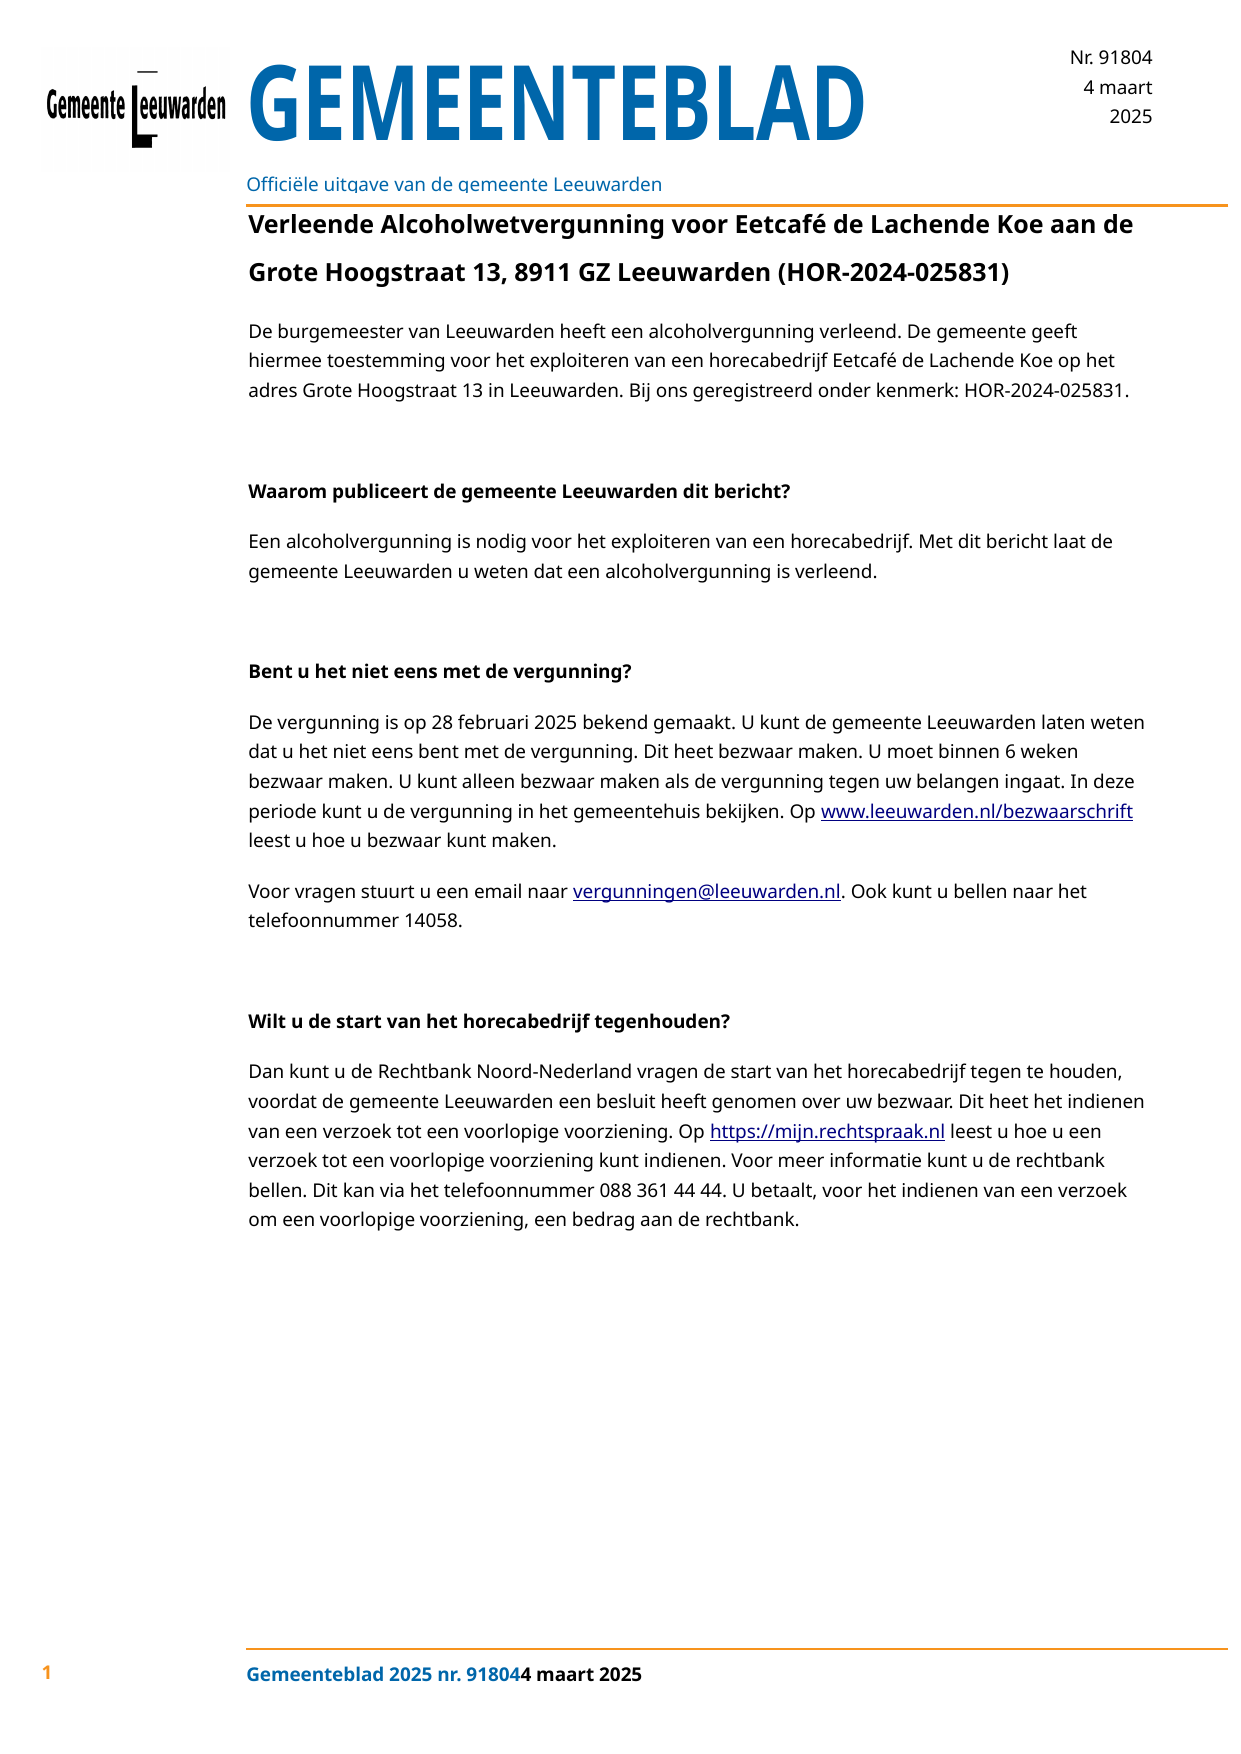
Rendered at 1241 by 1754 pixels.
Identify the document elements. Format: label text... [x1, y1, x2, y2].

text De vergunning is op 28 februari 2025 bekend gemaakt. U kunt de gemeente Leeuwarden laten weten dat u het niet eens bent met de vergunning. Dit heet bezwaar maken. U moet binnen 6 weken bezwaar maken. U kunt alleen bezwaar maken als de vergunning tegen uw belangen ingaat. In deze periode kunt u de vergunning in het gemeentehuis bekijken. Op www.leeuwarden.nl/bezwaarschrift leest u hoe u bezwaar kunt maken. [248, 709, 1152, 853]
text Dan kunt u de Rechtbank Noord-Nederland vragen de start van het horecabedrijf tegen te houden, voordat de gemeente Leeuwarden een besluit heeft genomen over uw bezwaar. Dit heet het indienen van een verzoek tot een voorlopige voorziening. Op https://mijn.rechtspraak.nl leest u hoe u een verzoek tot een voorlopige voorziening kunt indienen. Voor meer informatie kunt u de rechtbank bellen. Dit kan via het telefoonnummer 088 361 44 44. U betaalt, voor het indienen van een verzoek om een voorlopige voorziening, een bedrag aan de rechtbank. [248, 1059, 1152, 1232]
text Waarom publiceert de gemeente Leeuwarden dit bericht? [248, 478, 1152, 504]
text Wilt u de start van het horecabedrijf tegenhouden? [248, 1008, 1152, 1034]
text Verleende Alcoholwetvergunning voor Eetcafé de Lachende Koe aan de Grote Hoogstraat 13, 8911 GZ Leeuwarden (HOR-2024-025831) [248, 207, 1152, 288]
picture [41, 47, 231, 172]
text Voor vragen stuurt u een email naar vergunningen@leeuwarden.nl. Ook kunt u bellen naar het telefoonnummer 14058. [248, 878, 1152, 933]
text De burgemeester van Leeuwarden heeft een alcoholvergunning verleend. De gemeente geeft hiermee toestemming voor het exploiteren van een horecabedrijf Eetcafé de Lachende Koe op het adres Grote Hoogstraat 13 in Leeuwarden. Bij ons geregistreerd onder kenmerk: HOR-2024-025831. [248, 318, 1152, 403]
text Een alcoholvergunning is nodig voor het exploiteren van een horecabedrijf. Met dit bericht laat de gemeente Leeuwarden u weten dat een alcoholvergunning is verleend. [248, 528, 1152, 584]
text Bent u het niet eens met de vergunning? [248, 659, 1152, 684]
